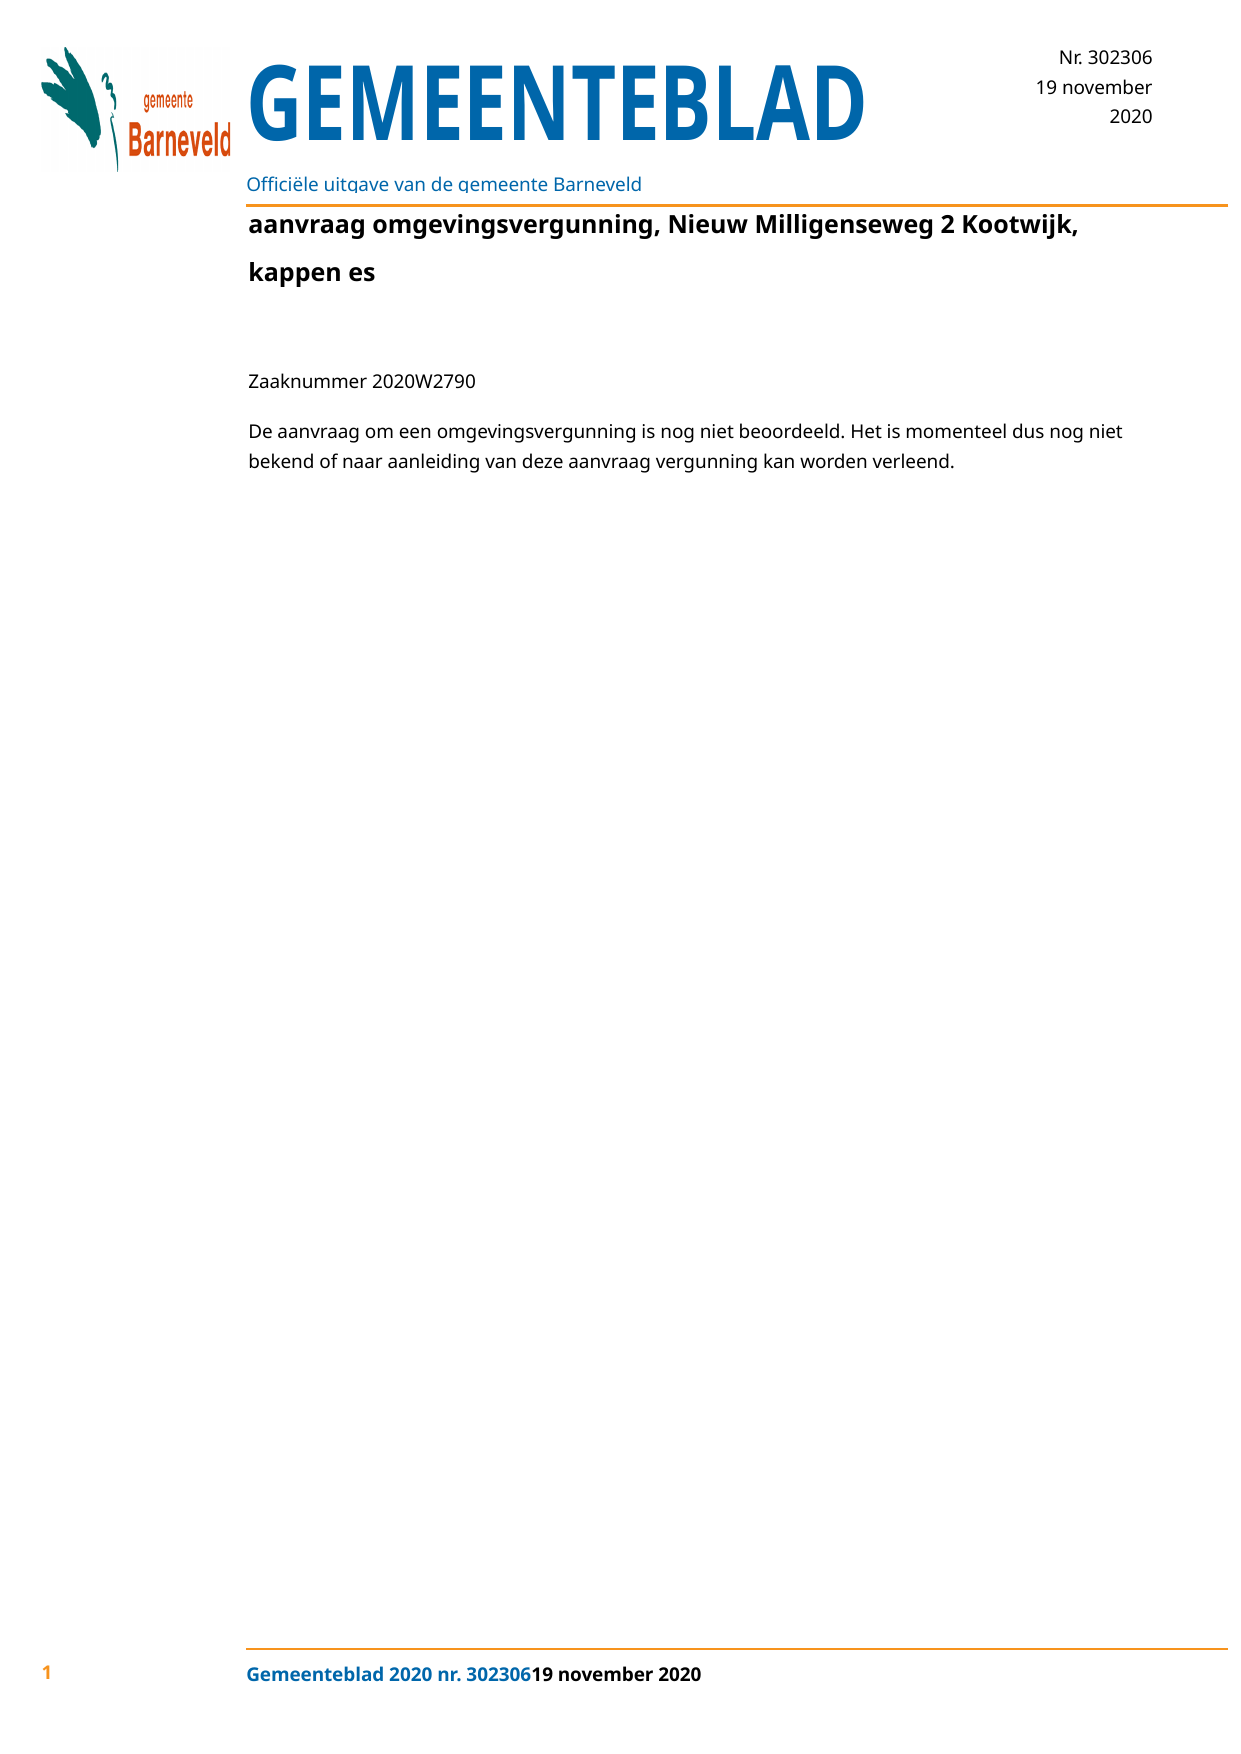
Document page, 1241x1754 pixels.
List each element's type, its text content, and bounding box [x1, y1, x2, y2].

picture [41, 47, 231, 172]
text Zaaknummer 2020W2790 [248, 368, 1152, 394]
text aanvraag omgevingsvergunning, Nieuw Milligenseweg 2 Kootwijk, kappen es [248, 207, 1152, 288]
text De aanvraag om een omgevingsvergunning is nog niet beoordeeld. Het is momenteel dus nog niet bekend of naar aanleiding van deze aanvraag vergunning kan worden verleend. [248, 419, 1152, 474]
